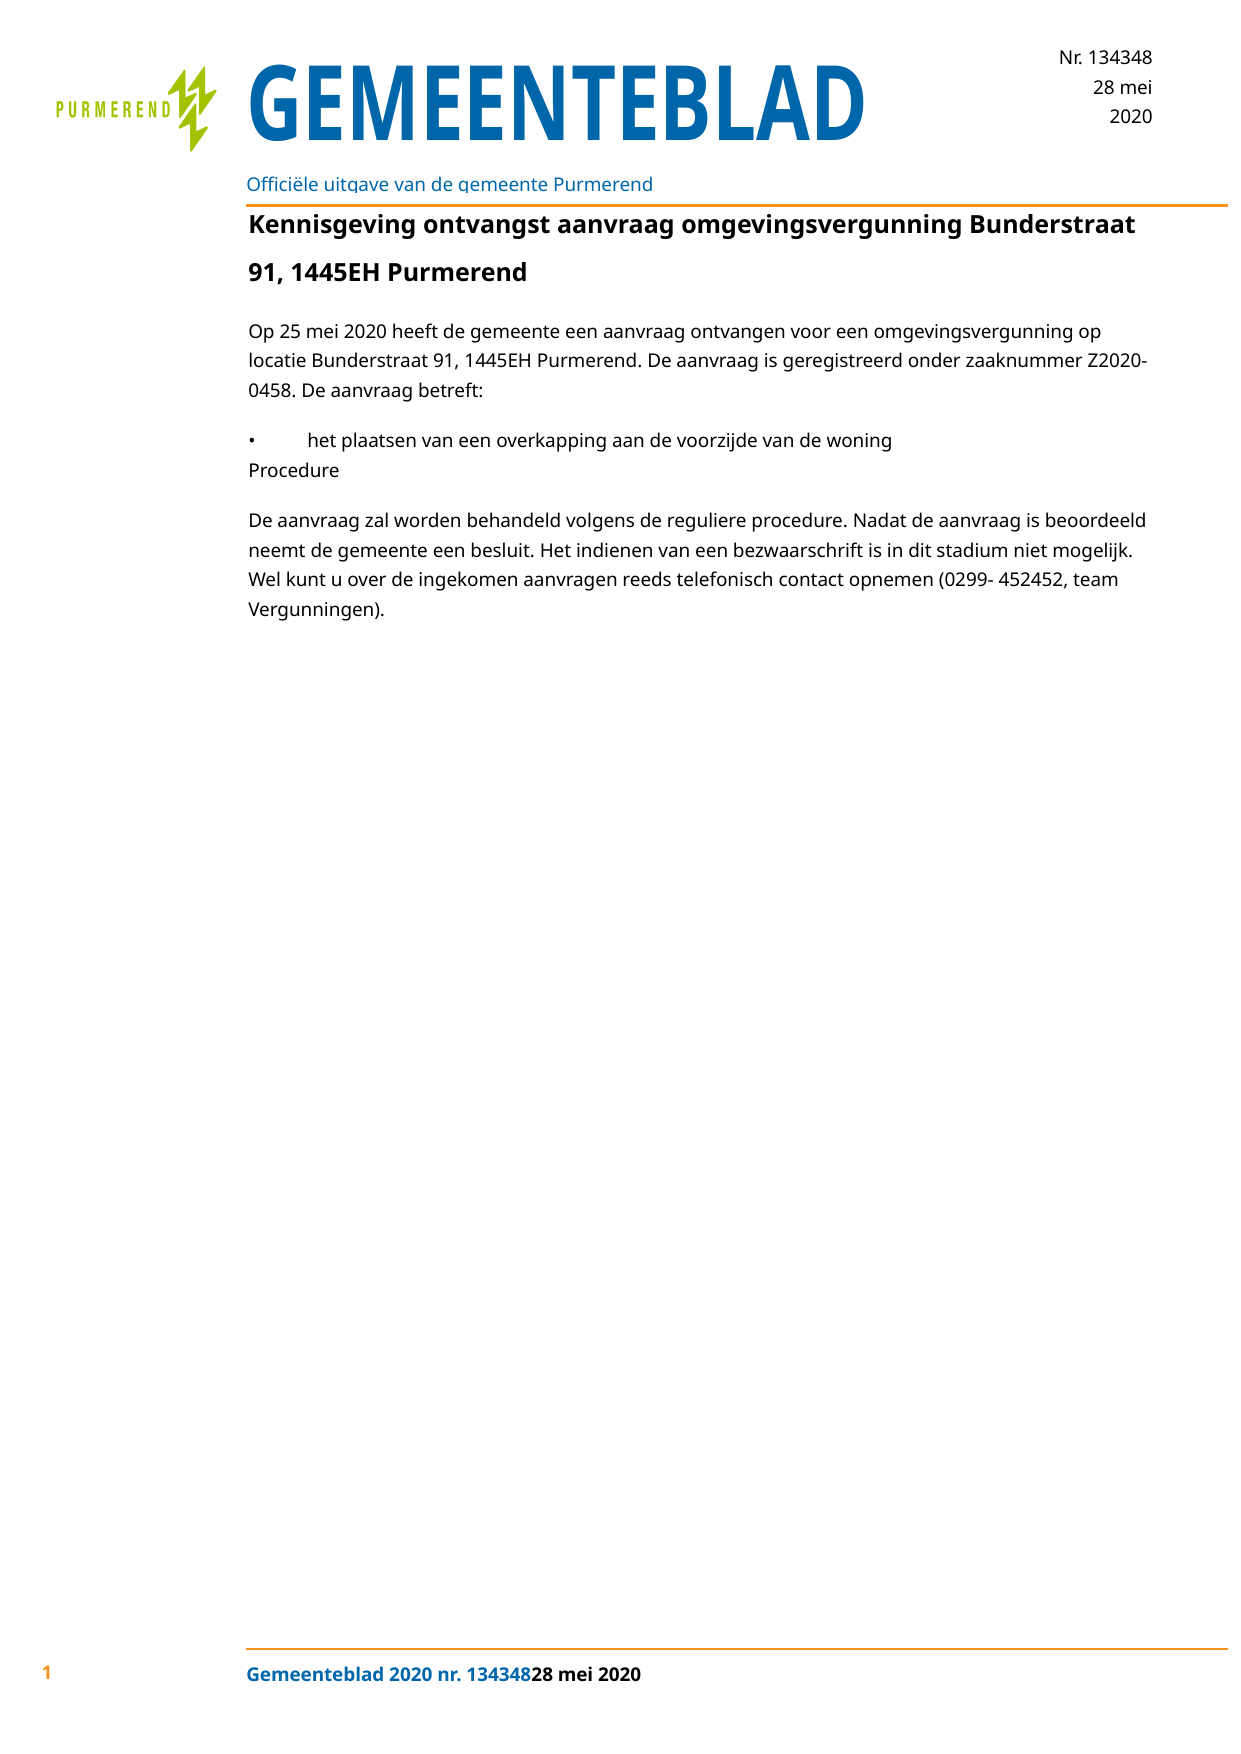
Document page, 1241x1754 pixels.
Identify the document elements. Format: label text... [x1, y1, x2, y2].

picture [41, 47, 231, 172]
text Op 25 mei 2020 heeft de gemeente een aanvraag ontvangen voor een omgevingsvergunning op locatie Bunderstraat 91, 1445EH Purmerend. De aanvraag is geregistreerd onder zaaknummer Z2020-0458. De aanvraag betreft: [248, 318, 1152, 403]
list het plaatsen van een overkapping aan de voorzijde van de woning [248, 427, 1152, 453]
text Procedure [248, 457, 1152, 483]
text Kennisgeving ontvangst aanvraag omgevingsvergunning Bunderstraat 91, 1445EH Purmerend [248, 207, 1152, 288]
text De aanvraag zal worden behandeld volgens de reguliere procedure. Nadat de aanvraag is beoordeeld neemt de gemeente een besluit. Het indienen van een bezwaarschrift is in dit stadium niet mogelijk. Wel kunt u over de ingekomen aanvragen reeds telefonisch contact opnemen (0299- 452452, team Vergunningen). [248, 507, 1152, 622]
